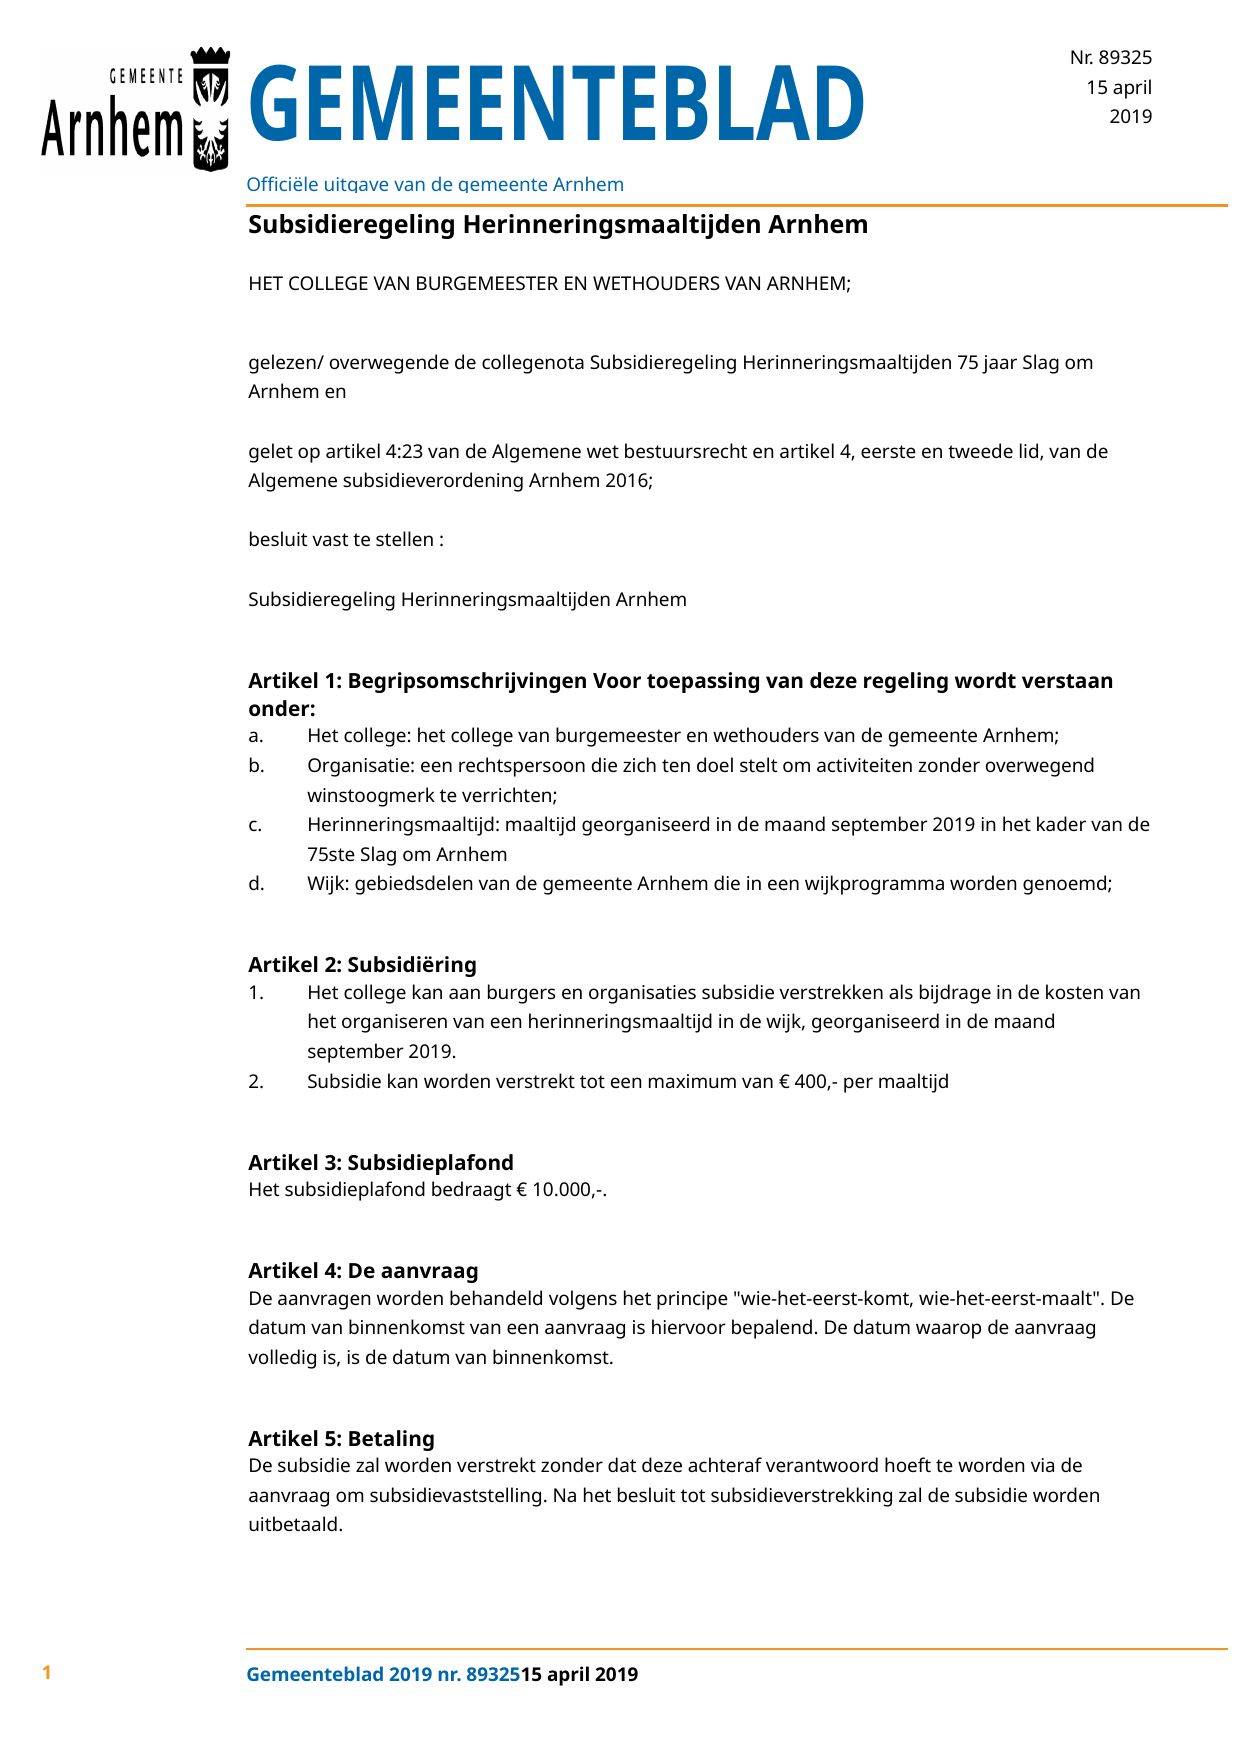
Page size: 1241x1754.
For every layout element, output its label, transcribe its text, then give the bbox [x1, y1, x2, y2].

list Organisatie: een rechtspersoon die zich ten doel stelt om activiteiten zonder overwegend winstoogmerk te verrichten; [248, 752, 1152, 808]
text Artikel 1: Begripsomschrijvingen Voor toepassing van deze regeling wordt verstaan onder: [248, 666, 1152, 723]
picture [41, 47, 231, 172]
text HET COLLEGE VAN BURGEMEESTER EN WETHOUDERS VAN ARNHEM; [248, 270, 1152, 296]
text gelet op artikel 4:23 van de Algemene wet bestuursrecht en artikel 4, eerste en tweede lid, van de Algemene subsidieverordening Arnhem 2016; [248, 438, 1152, 493]
list Subsidie kan worden verstrekt tot een maximum van € 400,- per maaltijd [248, 1068, 1152, 1093]
text Het subsidieplafond bedraagt € 10.000,-. [248, 1176, 1152, 1202]
list Het college: het college van burgemeester en wethouders van de gemeente Arnhem; [248, 723, 1152, 748]
text Artikel 4: De aanvraag [248, 1256, 1152, 1285]
text Subsidieregeling Herinneringsmaaltijden Arnhem [248, 207, 1152, 241]
text De aanvragen worden behandeld volgens het principe "wie-het-eerst-komt, wie-het-eerst-maalt". De datum van binnenkomst van een aanvraag is hiervoor bepalend. De datum waarop de aanvraag volledig is, is de datum van binnenkomst. [248, 1285, 1152, 1369]
text Artikel 2: Subsidiëring [248, 951, 1152, 979]
text Subsidieregeling Herinneringsmaaltijden Arnhem [248, 586, 1152, 612]
text Artikel 3: Subsidieplafond [248, 1148, 1152, 1176]
list Het college kan aan burgers en organisaties subsidie verstrekken als bijdrage in de kosten van het organiseren van een herinneringsmaaltijd in de wijk, georganiseerd in de maand september 2019. [248, 979, 1152, 1064]
text besluit vast te stellen : [248, 527, 1152, 552]
list Herinneringsmaaltijd: maaltijd georganiseerd in de maand september 2019 in het kader van de 75ste Slag om Arnhem [248, 811, 1152, 867]
text Artikel 5: Betaling [248, 1424, 1152, 1452]
text De subsidie zal worden verstrekt zonder dat deze achteraf verantwoord hoeft te worden via de aanvraag om subsidievaststelling. Na het besluit tot subsidieverstrekking zal de subsidie worden uitbetaald. [248, 1452, 1152, 1537]
text gelezen/ overwegende de collegenota Subsidieregeling Herinneringsmaaltijden 75 jaar Slag om Arnhem en [248, 349, 1152, 404]
list Wijk: gebiedsdelen van de gemeente Arnhem die in een wijkprogramma worden genoemd; [248, 871, 1152, 896]
